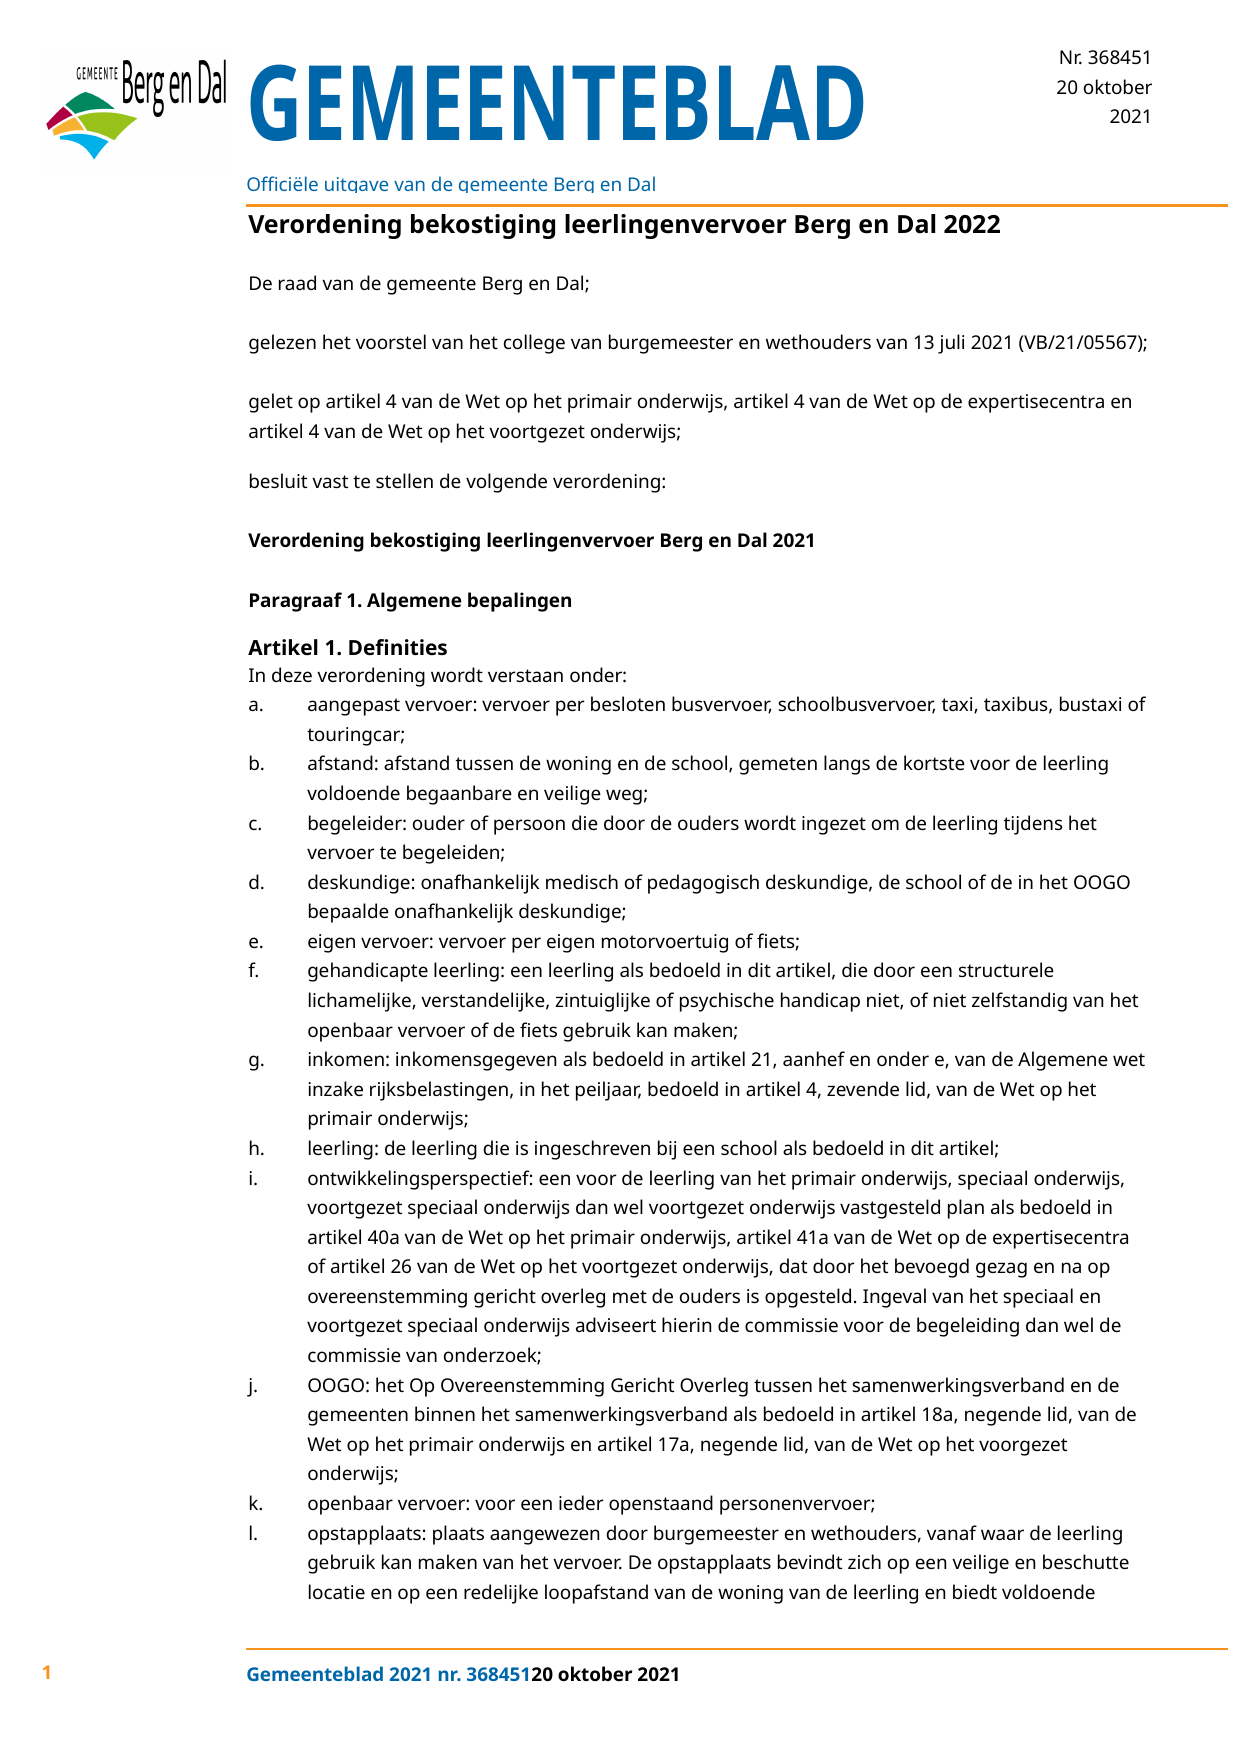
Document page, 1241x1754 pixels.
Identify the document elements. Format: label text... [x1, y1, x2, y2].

list begeleider: ouder of persoon die door de ouders wordt ingezet om de leerling tijdens het vervoer te begeleiden; [248, 810, 1152, 865]
text Artikel 1. Definities [248, 633, 1152, 662]
text gelezen het voorstel van het college van burgemeester en wethouders van 13 juli 2021 (VB/21/05567); [248, 329, 1152, 355]
list gehandicapte leerling: een leerling als bedoeld in dit artikel, die door een structurele lichamelijke, verstandelijke, zintuiglijke of psychische handicap niet, of niet zelfstandig van het openbaar vervoer of de fiets gebruik kan maken; [248, 958, 1152, 1043]
text Paragraaf 1. Algemene bepalingen [248, 587, 1152, 613]
text gelet op artikel 4 van de Wet op het primair onderwijs, artikel 4 van de Wet op de expertisecentra en artikel 4 van de Wet op het voortgezet onderwijs; [248, 389, 1152, 444]
text Verordening bekostiging leerlingenvervoer Berg en Dal 2021 [248, 528, 1152, 553]
list eigen vervoer: vervoer per eigen motorvoertuig of fiets; [248, 928, 1152, 954]
text Verordening bekostiging leerlingenvervoer Berg en Dal 2022 [248, 207, 1152, 241]
list aangepast vervoer: vervoer per besloten busvervoer, schoolbusvervoer, taxi, taxibus, bustaxi of touringcar; [248, 691, 1152, 747]
list ontwikkelingsperspectief: een voor de leerling van het primair onderwijs, speciaal onderwijs, voortgezet speciaal onderwijs dan wel voortgezet onderwijs vastgesteld plan als bedoeld in artikel 40a van de Wet op het primair onderwijs, artikel 41a van de Wet op de expertisecentra of artikel 26 van de Wet op het voortgezet onderwijs, dat door het bevoegd gezag en na op overeenstemming gericht overleg met de ouders is opgesteld. Ingeval van het speciaal en voortgezet speciaal onderwijs adviseert hierin de commissie voor de begeleiding dan wel de commissie van onderzoek; [248, 1165, 1152, 1368]
text In deze verordening wordt verstaan onder: [248, 662, 1152, 688]
list openbaar vervoer: voor een ieder openstaand personenvervoer; [248, 1490, 1152, 1516]
list OOGO: het Op Overeenstemming Gericht Overleg tussen het samenwerkingsverband en de gemeenten binnen het samenwerkingsverband als bedoeld in artikel 18a, negende lid, van de Wet op het primair onderwijs en artikel 17a, negende lid, van de Wet op het voorgezet onderwijs; [248, 1372, 1152, 1486]
picture [41, 47, 231, 172]
text De raad van de gemeente Berg en Dal; [248, 270, 1152, 296]
list deskundige: onafhankelijk medisch of pedagogisch deskundige, de school of de in het OOGO bepaalde onafhankelijk deskundige; [248, 869, 1152, 924]
text besluit vast te stellen de volgende verordening: [248, 468, 1152, 494]
list opstapplaats: plaats aangewezen door burgemeester en wethouders, vanaf waar de leerling gebruik kan maken van het vervoer. De opstapplaats bevindt zich op een veilige en beschutte locatie en op een redelijke loopafstand van de woning van de leerling en biedt voldoende [248, 1520, 1152, 1605]
list leerling: de leerling die is ingeschreven bij een school als bedoeld in dit artikel; [248, 1135, 1152, 1161]
list inkomen: inkomensgegeven als bedoeld in artikel 21, aanhef en onder e, van de Algemene wet inzake rijksbelastingen, in het peiljaar, bedoeld in artikel 4, zevende lid, van de Wet op het primair onderwijs; [248, 1046, 1152, 1131]
list afstand: afstand tussen de woning en de school, gemeten langs de kortste voor de leerling voldoende begaanbare en veilige weg; [248, 751, 1152, 806]
